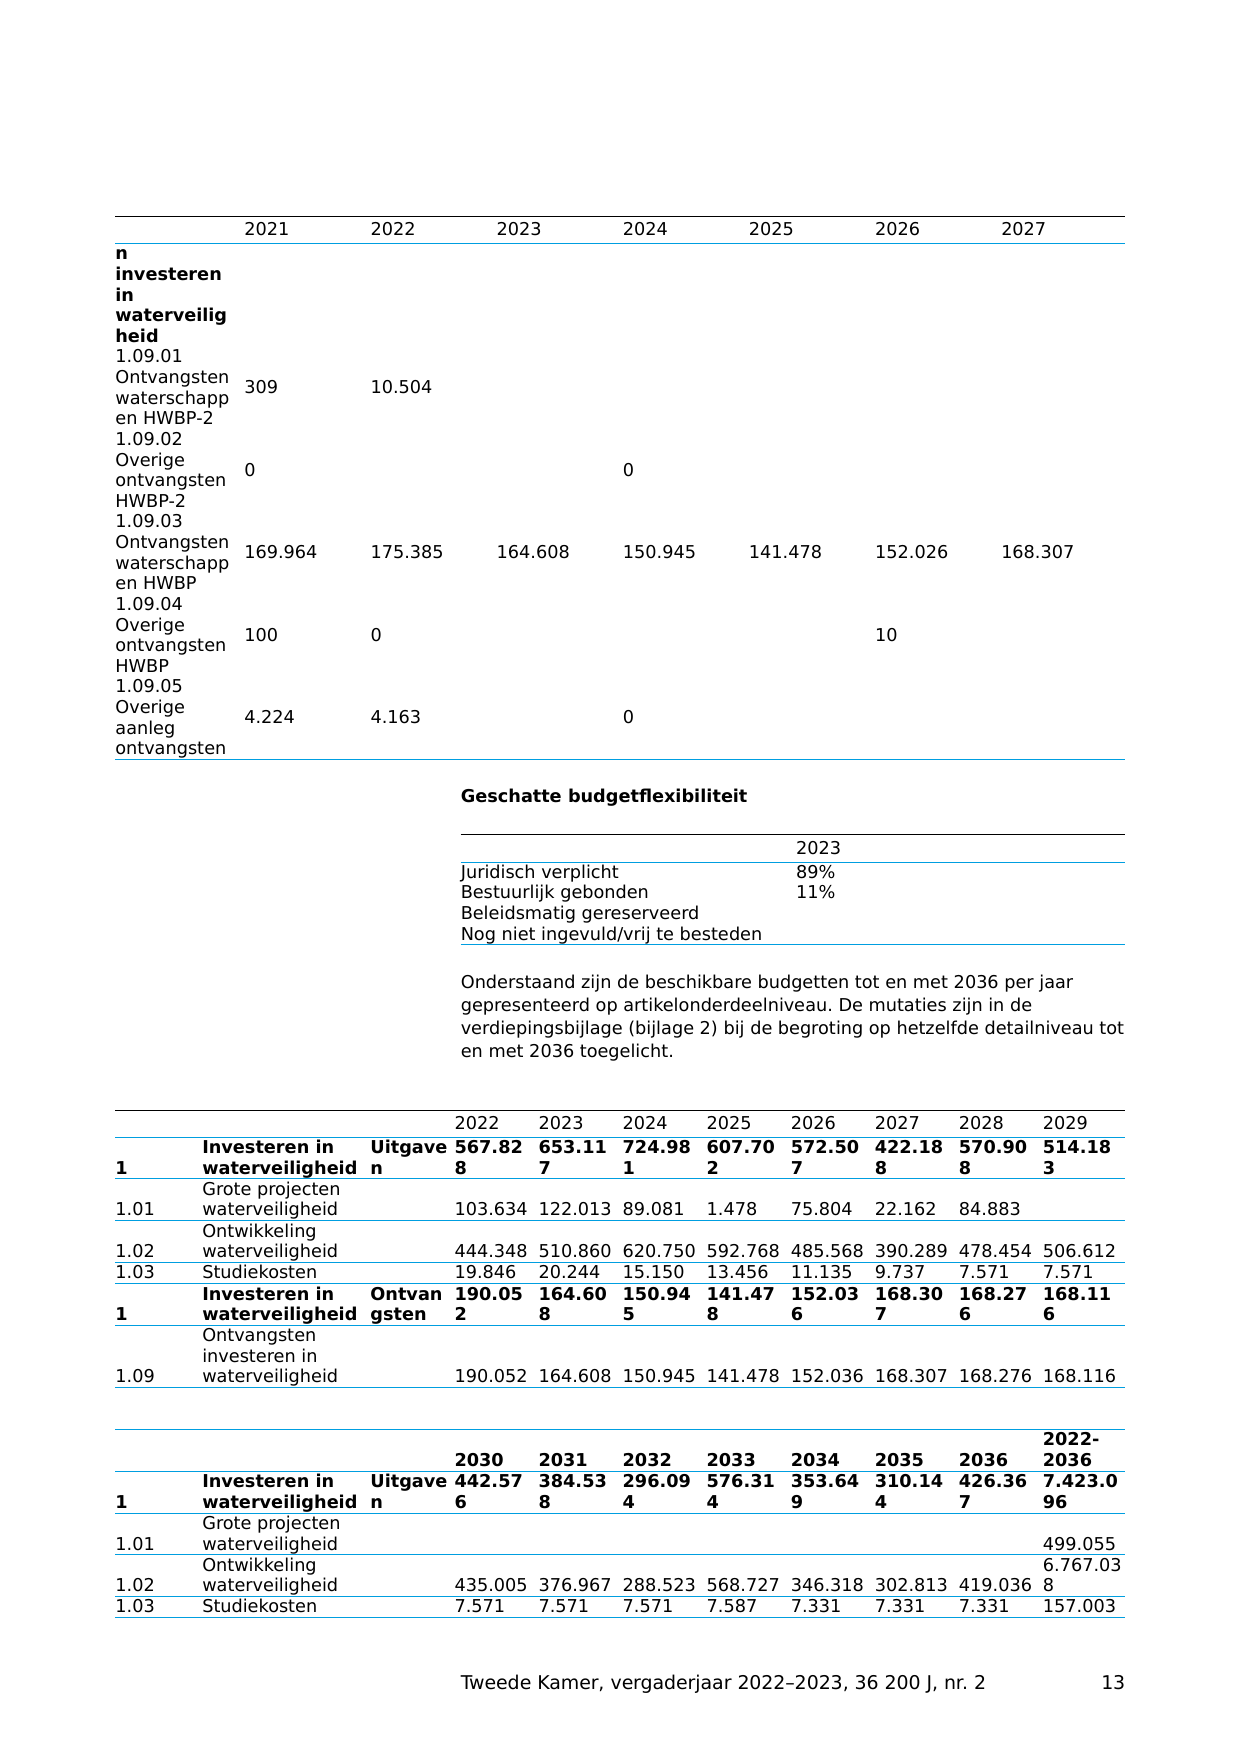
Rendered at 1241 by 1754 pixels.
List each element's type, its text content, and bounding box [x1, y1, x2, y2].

table_cell 4.224 [241, 676, 367, 759]
table_cell 11% [793, 883, 1125, 903]
table_cell 376.967 [535, 1555, 619, 1596]
text Onderstaand zijn de beschikbare budgetten tot en met 2036 per jaar gepresenteerd op artikelonderdeelniveau. De mutaties zijn in de verdiepingsbijlage (bijlage 2) bij de begroting op hetzelfde detailniveau tot en met 2036 toegelicht. [461, 970, 1125, 1062]
table_cell Studiekosten [199, 1263, 367, 1283]
table_cell [704, 1388, 788, 1408]
table_cell [199, 1388, 367, 1408]
table_cell [998, 346, 1125, 429]
table_cell 724.981 [620, 1138, 703, 1178]
table_cell 7.571 [535, 1597, 619, 1617]
table_cell 150.945 [620, 1326, 703, 1387]
table_cell 499.055 [1040, 1514, 1125, 1554]
table_cell 444.348 [451, 1221, 535, 1262]
text Geschatte budgetflexibiliteit [461, 784, 1125, 807]
table_cell 302.813 [872, 1555, 956, 1596]
table_cell [1040, 1388, 1125, 1408]
table_cell [872, 244, 998, 346]
table_cell 1.09.02 Overige ontvangsten HWBP-2 [115, 429, 241, 511]
table_cell 1.09.04 Overige ontvangsten HWBP [115, 594, 241, 676]
table_cell 426.367 [956, 1472, 1040, 1512]
table_cell 288.523 [620, 1555, 703, 1596]
table_cell [788, 1408, 872, 1429]
table_cell 150.945 [620, 1284, 703, 1325]
table_cell [367, 1263, 451, 1283]
table_cell [367, 1555, 451, 1596]
table_cell 19.846 [451, 1263, 535, 1283]
table_cell 2030 [451, 1430, 535, 1471]
table_cell [367, 1430, 451, 1471]
table_cell [956, 1514, 1040, 1554]
table_cell 572.507 [788, 1138, 872, 1178]
table_cell 7.423.096 [1040, 1472, 1125, 1512]
table_cell 510.860 [535, 1221, 619, 1262]
table_cell 164.608 [535, 1326, 619, 1387]
table_cell [115, 217, 241, 243]
table_cell n investeren in waterveiligheid [115, 244, 241, 346]
table_cell 435.005 [451, 1555, 535, 1596]
table_cell 384.538 [535, 1472, 619, 1512]
table_cell [535, 1388, 619, 1408]
table_cell 2035 [872, 1430, 956, 1471]
table_cell 1.09.05 Overige aanleg ontvangsten [115, 676, 241, 759]
table_cell [793, 903, 1125, 924]
table_cell 13.456 [704, 1263, 788, 1283]
table_cell [367, 1597, 451, 1617]
table_cell [746, 594, 872, 676]
table_cell 1.01 [115, 1179, 199, 1220]
table_cell 152.026 [872, 511, 998, 594]
table_cell 22.162 [872, 1179, 956, 1220]
table_cell 1.03 [115, 1597, 199, 1617]
table_cell 653.117 [535, 1138, 619, 1178]
table_cell 2031 [535, 1430, 619, 1471]
table_cell 1 [115, 1472, 199, 1512]
table_cell 2028 [956, 1111, 1040, 1136]
table_cell [872, 1388, 956, 1408]
table_cell 168.307 [998, 511, 1125, 594]
table_cell 514.183 [1040, 1138, 1125, 1178]
table_cell 11.135 [788, 1263, 872, 1283]
table_cell 570.908 [956, 1138, 1040, 1178]
table_cell [620, 594, 746, 676]
table_cell 89.081 [620, 1179, 703, 1220]
table_cell 122.013 [535, 1179, 619, 1220]
table_cell 576.314 [704, 1472, 788, 1512]
table_cell [998, 676, 1125, 759]
table_cell [494, 346, 620, 429]
table_cell 164.608 [494, 511, 620, 594]
table_cell [704, 1408, 788, 1429]
table_cell Ontvangsten investeren in waterveiligheid [199, 1326, 367, 1387]
table_cell 2023 [793, 835, 1125, 861]
table_cell 152.036 [788, 1284, 872, 1325]
table_cell [998, 244, 1125, 346]
table_cell 0 [241, 429, 367, 511]
table_cell [746, 244, 872, 346]
table_cell 620.750 [620, 1221, 703, 1262]
table_cell Ontwikkeling waterveiligheid [199, 1221, 367, 1262]
table_cell 2021 [241, 217, 367, 243]
table_cell 390.289 [872, 1221, 956, 1262]
table_cell 1 [115, 1284, 199, 1325]
table_cell [367, 1221, 451, 1262]
table_cell Juridisch verplicht [461, 863, 793, 882]
table_cell [872, 676, 998, 759]
table_cell 1 [115, 1138, 199, 1178]
table_cell [199, 1408, 283, 1429]
table_cell [746, 429, 872, 511]
table_cell [367, 1111, 451, 1136]
table_cell 2025 [704, 1111, 788, 1136]
table_cell 607.702 [704, 1138, 788, 1178]
table_cell 15.150 [620, 1263, 703, 1283]
table_cell [1040, 1179, 1125, 1220]
table_cell [956, 1388, 1040, 1408]
table_cell 2036 [956, 1430, 1040, 1471]
table_cell [367, 1326, 451, 1387]
table_cell 2026 [788, 1111, 872, 1136]
table_cell 1.09.01 Ontvangsten waterschappen HWBP-2 [115, 346, 241, 429]
table_cell 1.01 [115, 1514, 199, 1554]
table_cell 20.244 [535, 1263, 619, 1283]
table_header Tabel 5 Budgettaire gevolgen van de uitvoering art. 1 Investeren in waterveiligheid (bedragen x € 1.000) [115, 191, 1125, 216]
table_cell 175.385 [368, 511, 493, 594]
table_cell [494, 594, 620, 676]
table_cell [788, 1514, 872, 1554]
table_cell Grote projecten waterveiligheid [199, 1179, 367, 1220]
table_cell 1.02 [115, 1555, 199, 1596]
table_cell [793, 924, 1125, 944]
table_cell Investeren in waterveiligheid [199, 1284, 367, 1325]
table_cell 2024 [620, 217, 746, 243]
table_cell 168.307 [872, 1284, 956, 1325]
table_cell 592.768 [704, 1221, 788, 1262]
table_cell [746, 676, 872, 759]
table_cell 2029 [1040, 1111, 1125, 1136]
table_cell Investeren in waterveiligheid [199, 1138, 367, 1178]
table_header Tabel 7 Artikel 1 Investeren in waterveiligheid (bedragen x € 1.000) [115, 1085, 1125, 1109]
table_cell [241, 244, 367, 346]
table_cell [461, 835, 793, 861]
table_cell [872, 346, 998, 429]
table_cell 152.036 [788, 1326, 872, 1387]
table_cell [620, 244, 746, 346]
table_cell Ontvangsten [367, 1284, 451, 1325]
table_cell 1.02 [115, 1221, 199, 1262]
table_cell 478.454 [956, 1221, 1040, 1262]
table_cell Beleidsmatig gereserveerd [461, 903, 793, 924]
table_cell [451, 1408, 535, 1429]
table_cell 169.964 [241, 511, 367, 594]
table_cell [368, 429, 493, 511]
table_cell 190.052 [451, 1284, 535, 1325]
table_cell 0 [368, 594, 493, 676]
table_cell Uitgaven [367, 1472, 451, 1512]
table_cell 9.737 [872, 1263, 956, 1283]
table_cell 567.828 [451, 1138, 535, 1178]
table_cell 168.276 [956, 1284, 1040, 1325]
table_cell 2023 [494, 217, 620, 243]
table_cell 346.318 [788, 1555, 872, 1596]
table_cell 6.767.038 [1040, 1555, 1125, 1596]
table_cell 419.036 [956, 1555, 1040, 1596]
table_cell [998, 429, 1125, 511]
table_cell Nog niet ingevuld/vrij te besteden [461, 924, 793, 944]
table_cell [746, 346, 872, 429]
table_cell [451, 1514, 535, 1554]
table_cell [367, 1179, 451, 1220]
table_cell [115, 1388, 199, 1408]
table_cell 168.116 [1040, 1284, 1125, 1325]
table_cell [872, 429, 998, 511]
table_cell [620, 1388, 703, 1408]
table_cell [494, 244, 620, 346]
table_cell 7.571 [1040, 1263, 1125, 1283]
table_cell 2023 [535, 1111, 619, 1136]
table_cell 168.116 [1040, 1326, 1125, 1387]
table_cell 2032 [620, 1430, 703, 1471]
table_cell [535, 1408, 619, 1429]
table_cell [283, 1408, 367, 1429]
table_cell Ontwikkeling waterveiligheid [199, 1555, 367, 1596]
table_cell 168.307 [872, 1326, 956, 1387]
table_cell [494, 676, 620, 759]
table_cell [535, 1514, 619, 1554]
table_cell [115, 1430, 367, 1471]
table_cell 0 [620, 429, 746, 511]
table_cell 1.478 [704, 1179, 788, 1220]
table_cell 1.09.03 Ontvangsten waterschappen HWBP [115, 511, 241, 594]
table_cell 2025 [746, 217, 872, 243]
table_cell [451, 1388, 535, 1408]
table_cell 2024 [620, 1111, 703, 1136]
table_cell [367, 1408, 451, 1429]
table_cell 1.09 [115, 1326, 199, 1387]
table_cell [872, 1408, 956, 1429]
table_cell [367, 1514, 451, 1554]
table_cell [367, 1388, 451, 1408]
table_header Tabel 6 Geschatte budgetflexibiliteit [461, 809, 1125, 834]
table_cell 7.571 [956, 1263, 1040, 1283]
table_cell 2022 [368, 217, 493, 243]
table_cell 506.612 [1040, 1221, 1125, 1262]
table_cell 157.003 [1040, 1597, 1125, 1617]
table_cell 353.649 [788, 1472, 872, 1512]
table_cell 2027 [998, 217, 1125, 243]
table_cell [368, 244, 493, 346]
table_cell 0 [620, 676, 746, 759]
table_cell 84.883 [956, 1179, 1040, 1220]
table_cell 2022 [451, 1111, 535, 1136]
table_cell [1040, 1408, 1125, 1429]
table_cell 309 [241, 346, 367, 429]
table_cell [788, 1388, 872, 1408]
table_cell Studiekosten [199, 1597, 367, 1617]
table_cell [115, 1111, 367, 1136]
table_cell 2034 [788, 1430, 872, 1471]
table_cell 568.727 [704, 1555, 788, 1596]
table_cell Uitgaven [367, 1138, 451, 1178]
table_cell 10.504 [368, 346, 493, 429]
table_cell 7.331 [872, 1597, 956, 1617]
table_cell 10 [872, 594, 998, 676]
table_cell 7.571 [620, 1597, 703, 1617]
table_cell 442.576 [451, 1472, 535, 1512]
table_cell 103.634 [451, 1179, 535, 1220]
table_cell [998, 594, 1125, 676]
table_cell 190.052 [451, 1326, 535, 1387]
table_cell 141.478 [704, 1284, 788, 1325]
table_cell 7.331 [956, 1597, 1040, 1617]
table_cell 141.478 [746, 511, 872, 594]
table_cell 2027 [872, 1111, 956, 1136]
table_cell 89% [793, 863, 1125, 882]
table_cell Grote projecten waterveiligheid [199, 1514, 367, 1554]
table_cell 168.276 [956, 1326, 1040, 1387]
table_cell 7.587 [704, 1597, 788, 1617]
table_cell Investeren in waterveiligheid [199, 1472, 367, 1512]
table_cell [620, 346, 746, 429]
table_cell 485.568 [788, 1221, 872, 1262]
table_cell 7.571 [451, 1597, 535, 1617]
table_cell [620, 1514, 703, 1554]
table_cell 1.03 [115, 1263, 199, 1283]
table_cell Bestuurlijk gebonden [461, 883, 793, 903]
table_cell 100 [241, 594, 367, 676]
table_cell [956, 1408, 1040, 1429]
table_cell 75.804 [788, 1179, 872, 1220]
table_cell 2026 [872, 217, 998, 243]
table_cell [872, 1514, 956, 1554]
table_cell [115, 1408, 199, 1429]
table_cell 422.188 [872, 1138, 956, 1178]
table_cell 164.608 [535, 1284, 619, 1325]
table_cell 4.163 [368, 676, 493, 759]
table_cell 150.945 [620, 511, 746, 594]
table_cell 141.478 [704, 1326, 788, 1387]
table_cell [494, 429, 620, 511]
table_cell 296.094 [620, 1472, 703, 1512]
table_cell [620, 1408, 703, 1429]
table_cell 7.331 [788, 1597, 872, 1617]
table_cell 2022-2036 [1040, 1430, 1125, 1471]
table_cell [704, 1514, 788, 1554]
table_cell 2033 [704, 1430, 788, 1471]
table_cell 310.144 [872, 1472, 956, 1512]
